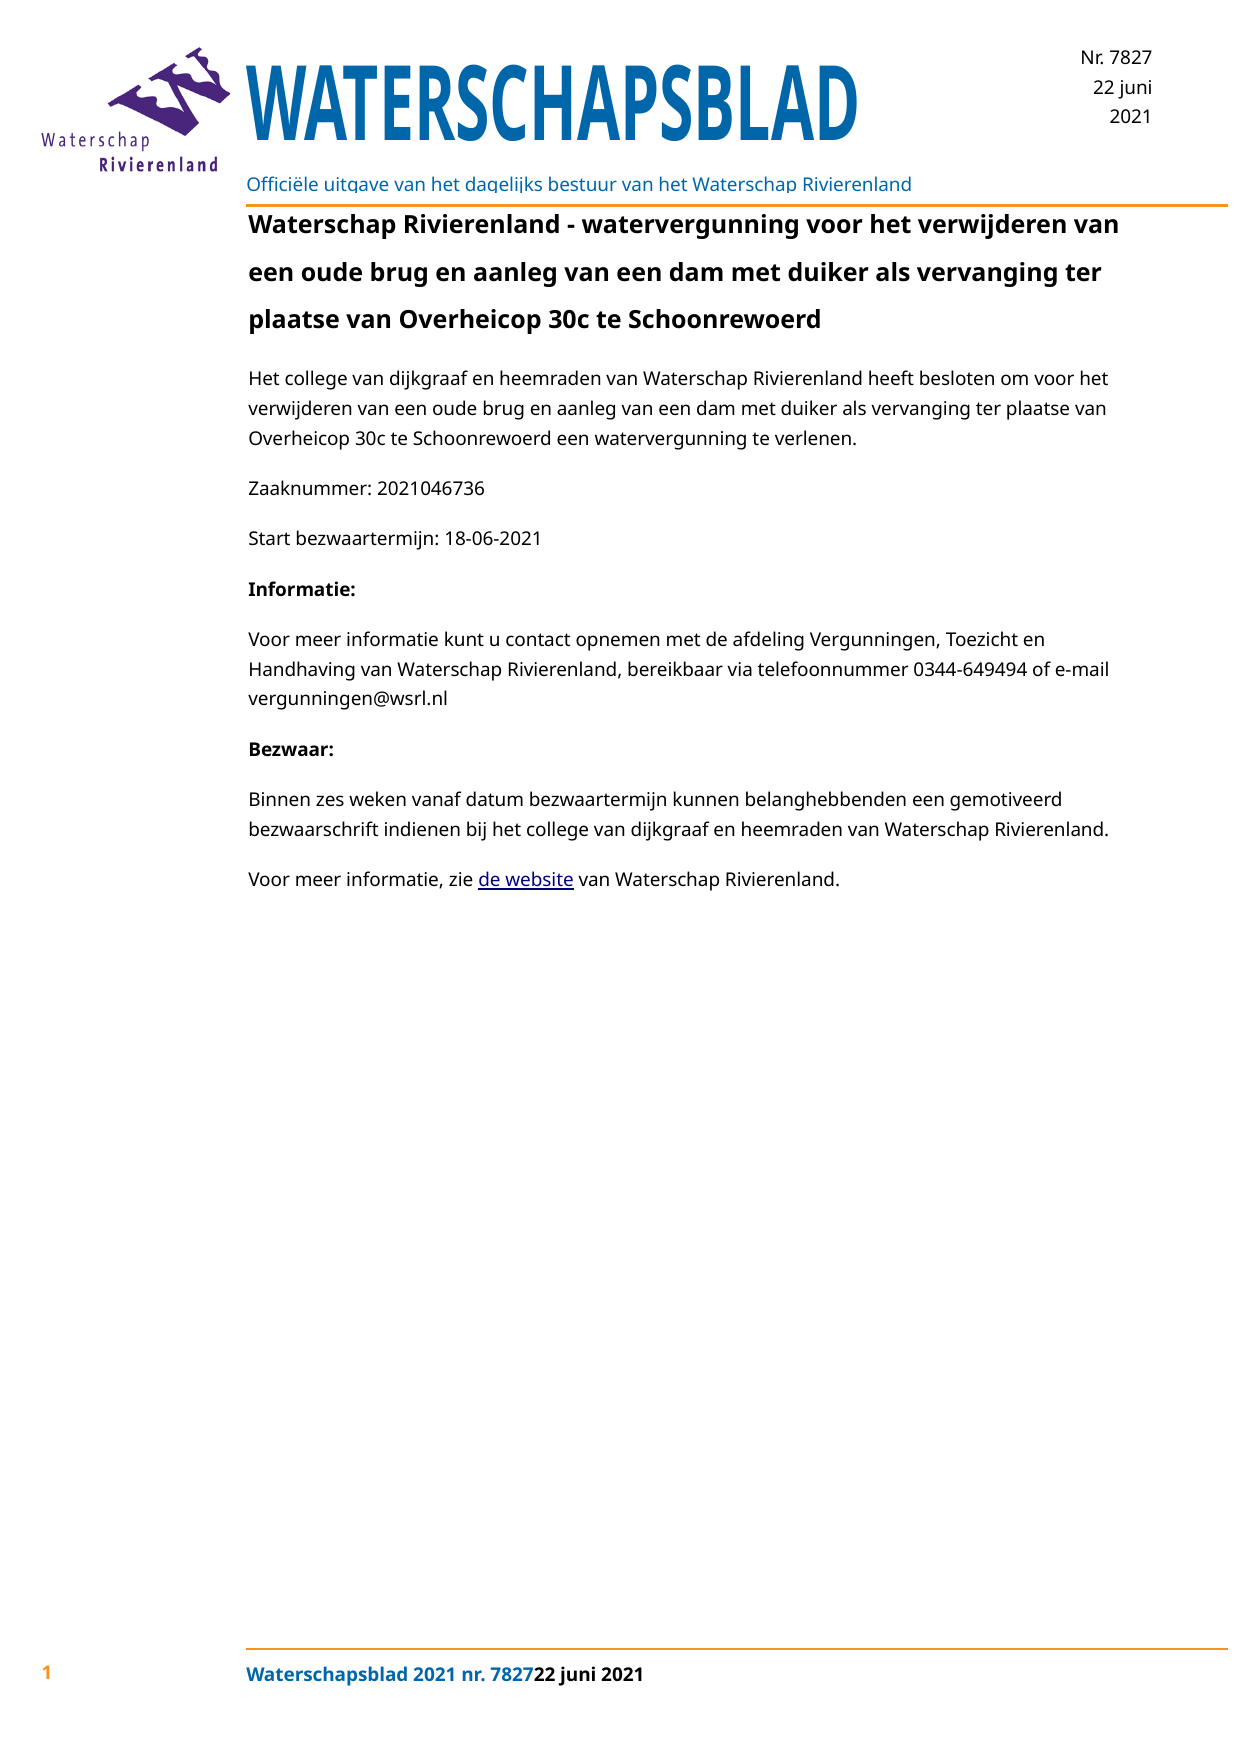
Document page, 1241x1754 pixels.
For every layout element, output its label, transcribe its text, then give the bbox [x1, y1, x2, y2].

text Voor meer informatie kunt u contact opnemen met de afdeling Vergunningen, Toezicht en Handhaving van Waterschap Rivierenland, bereikbaar via telefoonnummer 0344-649494 of e-mail vergunningen@wsrl.nl [248, 626, 1152, 711]
text Bezwaar: [248, 736, 1152, 762]
text Binnen zes weken vanaf datum bezwaartermijn kunnen belanghebbenden een gemotiveerd bezwaarschrift indienen bij het college van dijkgraaf en heemraden van Waterschap Rivierenland. [248, 786, 1152, 842]
text Waterschap Rivierenland - watervergunning voor het verwijderen van een oude brug en aanleg van een dam met duiker als vervanging ter plaatse van Overheicop 30c te Schoonrewoerd [248, 207, 1152, 336]
text Informatie: [248, 576, 1152, 602]
text Het college van dijkgraaf en heemraden van Waterschap Rivierenland heeft besloten om voor het verwijderen van een oude brug en aanleg van een dam met duiker als vervanging ter plaatse van Overheicop 30c te Schoonrewoerd een watervergunning te verlenen. [248, 366, 1152, 450]
picture [41, 47, 231, 172]
text Voor meer informatie, zie de website van Waterschap Rivierenland. [248, 866, 1152, 892]
text Zaaknummer: 2021046736 [248, 475, 1152, 501]
text Start bezwaartermijn: 18-06-2021 [248, 526, 1152, 551]
